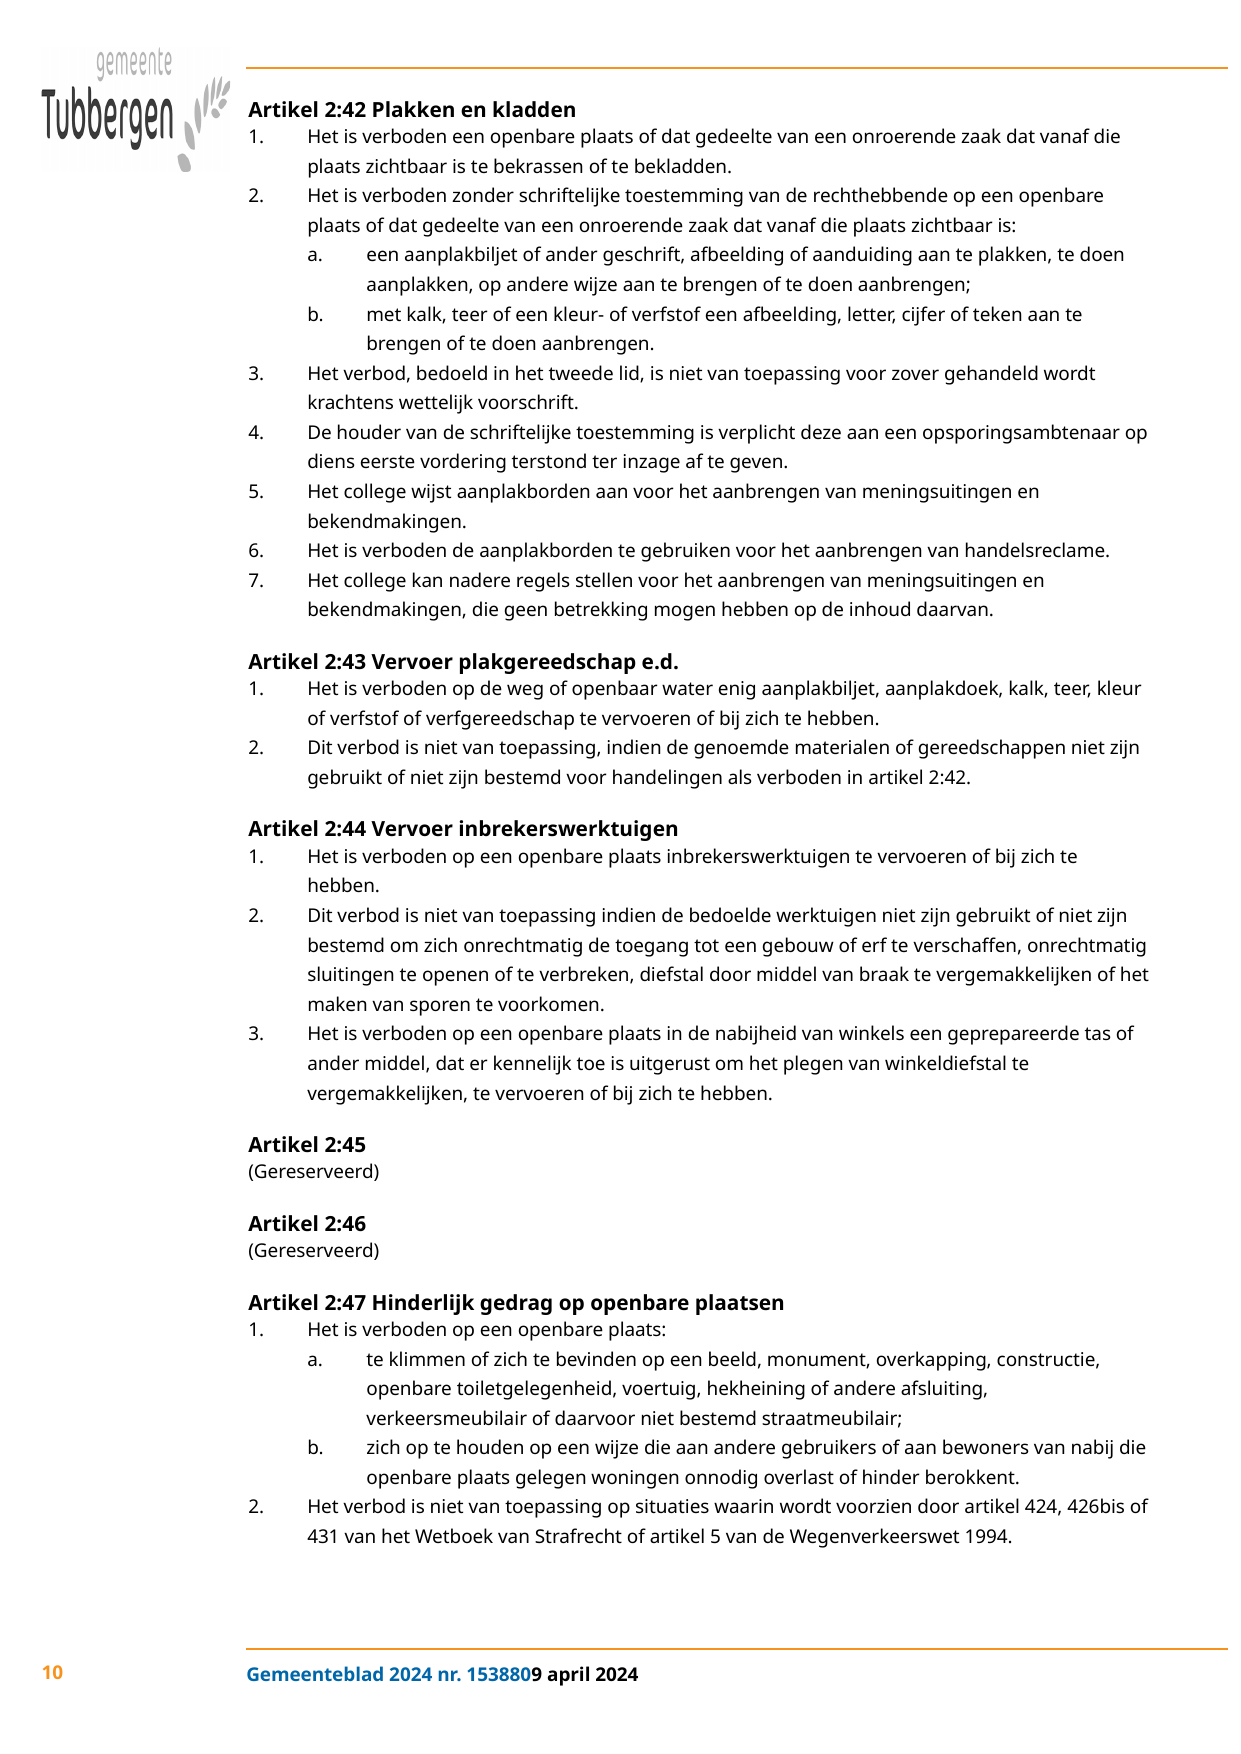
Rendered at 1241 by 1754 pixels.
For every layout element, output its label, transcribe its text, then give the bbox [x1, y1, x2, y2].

list Het verbod, bedoeld in het tweede lid, is niet van toepassing voor zover gehandeld wordt krachtens wettelijk voorschrift. [248, 360, 1152, 415]
list Het is verboden op een openbare plaats in de nabijheid van winkels een geprepareerde tas of ander middel, dat er kennelijk toe is uitgerust om het plegen van winkeldiefstal te vergemakkelijken, te vervoeren of bij zich te hebben. [248, 1021, 1152, 1105]
picture [41, 47, 231, 172]
list Het verbod is niet van toepassing op situaties waarin wordt voorzien door artikel 424, 426bis of 431 van het Wetboek van Strafrecht of artikel 5 van de Wegenverkeerswet 1994. [248, 1494, 1152, 1549]
list met kalk, teer of een kleur- of verfstof een afbeelding, letter, cijfer of teken aan te brengen of te doen aanbrengen. [307, 301, 1152, 356]
text (Gereserveerd) [248, 1237, 1152, 1263]
list Het college kan nadere regels stellen voor het aanbrengen van meningsuitingen en bekendmakingen, die geen betrekking mogen hebben op de inhoud daarvan. [248, 567, 1152, 622]
text Artikel 2:47 Hinderlijk gedrag op openbare plaatsen [248, 1288, 1152, 1316]
list zich op te houden op een wijze die aan andere gebruikers of aan bewoners van nabij die openbare plaats gelegen woningen onnodig overlast of hinder berokkent. [307, 1434, 1152, 1490]
list Het is verboden op een openbare plaats: [248, 1316, 1152, 1342]
list Het is verboden de aanplakborden te gebruiken voor het aanbrengen van handelsreclame. [248, 537, 1152, 563]
list te klimmen of zich te bevinden op een beeld, monument, overkapping, constructie, openbare toiletgelegenheid, voertuig, hekheining of andere afsluiting, verkeersmeubilair of daarvoor niet bestemd straatmeubilair; [307, 1346, 1152, 1431]
list Dit verbod is niet van toepassing, indien de genoemde materialen of gereedschappen niet zijn gebruikt of niet zijn bestemd voor handelingen als verboden in artikel 2:42. [248, 734, 1152, 790]
text (Gereserveerd) [248, 1158, 1152, 1184]
list Het is verboden op een openbare plaats inbrekerswerktuigen te vervoeren of bij zich te hebben. [248, 843, 1152, 898]
text Artikel 2:44 Vervoer inbrekerswerktuigen [248, 814, 1152, 843]
list De houder van de schriftelijke toestemming is verplicht deze aan een opsporingsambtenaar op diens eerste vordering terstond ter inzage af te geven. [248, 419, 1152, 474]
list een aanplakbiljet of ander geschrift, afbeelding of aanduiding aan te plakken, te doen aanplakken, op andere wijze aan te brengen of te doen aanbrengen; [307, 242, 1152, 297]
text Artikel 2:42 Plakken en kladden [248, 95, 1152, 123]
list Het is verboden op de weg of openbaar water enig aanplakbiljet, aanplakdoek, kalk, teer, kleur of verfstof of verfgereedschap te vervoeren of bij zich te hebben. [248, 675, 1152, 731]
list Het is verboden een openbare plaats of dat gedeelte van een onroerende zaak dat vanaf die plaats zichtbaar is te bekrassen of te bekladden. [248, 123, 1152, 178]
list Het is verboden zonder schriftelijke toestemming van de rechthebbende op een openbare plaats of dat gedeelte van een onroerende zaak dat vanaf die plaats zichtbaar is: [248, 182, 1152, 238]
text Artikel 2:46 [248, 1209, 1152, 1237]
list Het college wijst aanplakborden aan voor het aanbrengen van meningsuitingen en bekendmakingen. [248, 478, 1152, 533]
list Dit verbod is niet van toepassing indien de bedoelde werktuigen niet zijn gebruikt of niet zijn bestemd om zich onrechtmatig de toegang tot een gebouw of erf te verschaffen, onrechtmatig sluitingen te openen of te verbreken, diefstal door middel van braak te vergemakkelijken of het maken van sporen te voorkomen. [248, 902, 1152, 1017]
text Artikel 2:45 [248, 1130, 1152, 1158]
text Artikel 2:43 Vervoer plakgereedschap e.d. [248, 647, 1152, 675]
